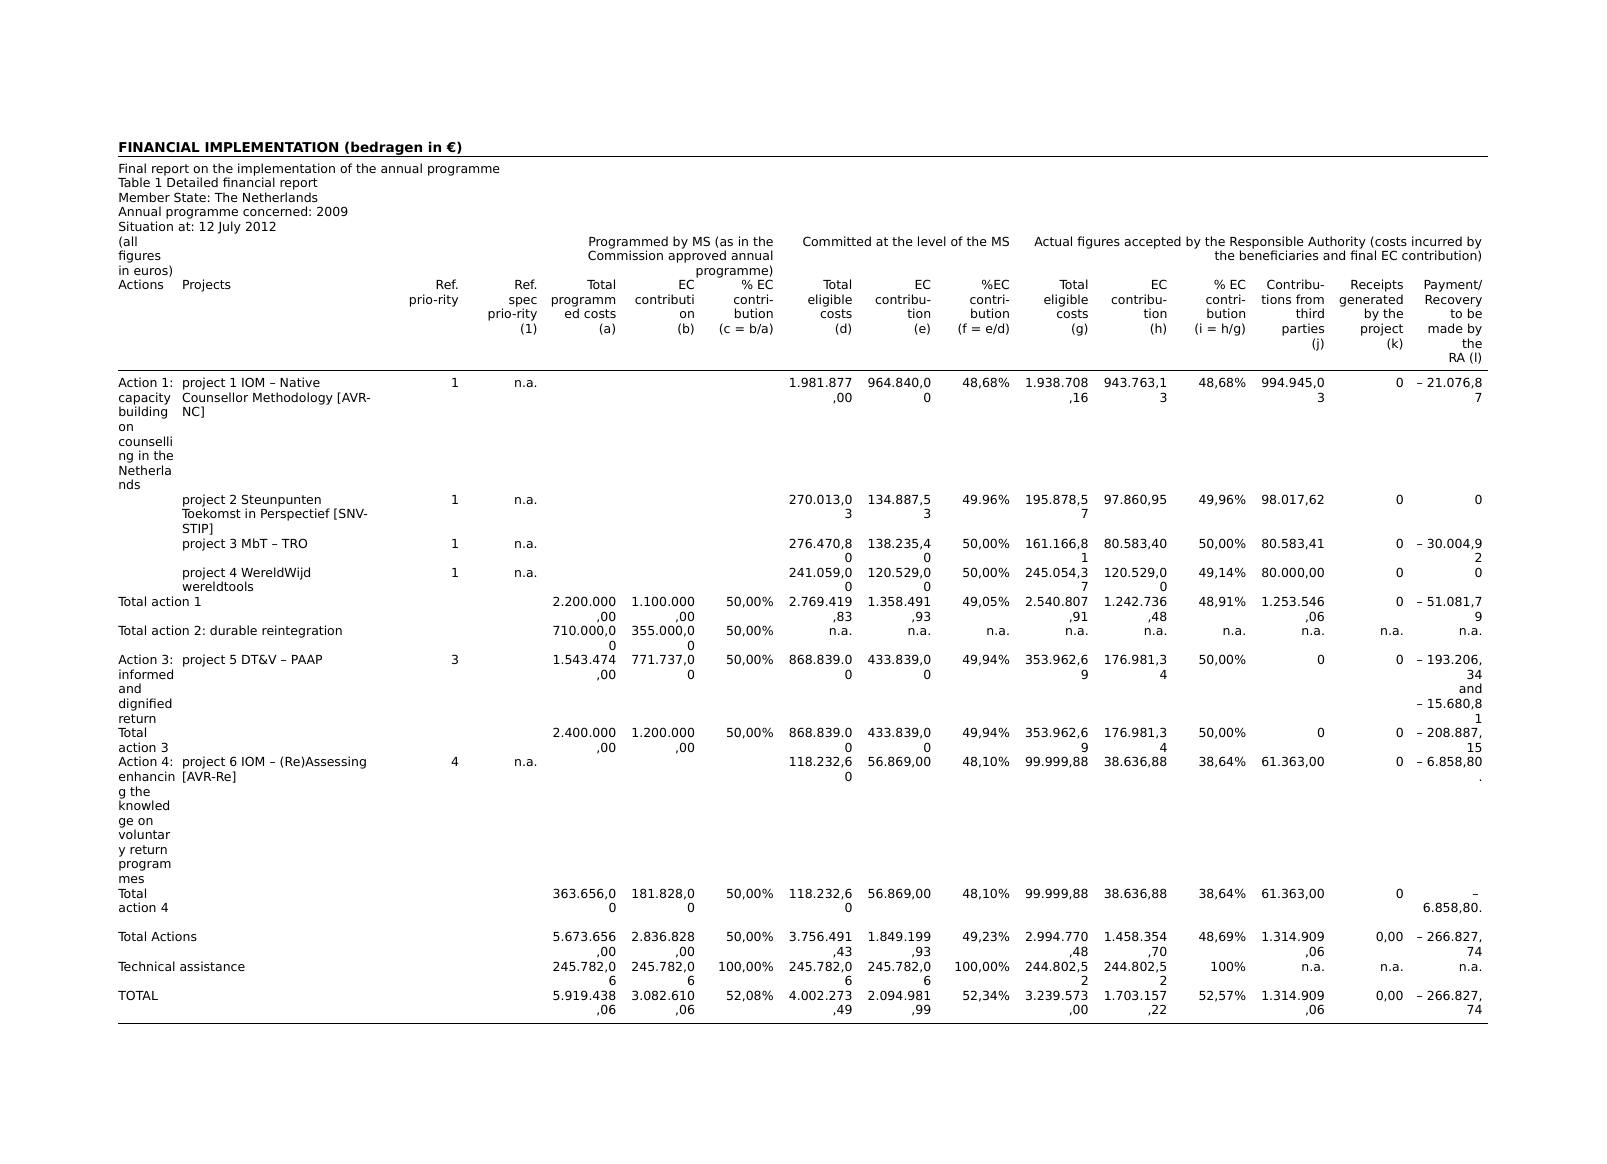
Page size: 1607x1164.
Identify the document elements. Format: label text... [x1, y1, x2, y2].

table_cell 3.756.491,43 [779, 930, 858, 959]
table_cell 1.543.474,00 [543, 653, 622, 726]
table_cell 0 [1331, 566, 1409, 595]
table_cell Ref. spec prio-rity (1) [465, 278, 543, 370]
table_cell 98.017,62 [1252, 493, 1331, 536]
table_cell 49,23% [937, 930, 1016, 959]
table_cell [386, 726, 464, 755]
table_cell 38.636,88 [1094, 886, 1173, 916]
table_cell [465, 886, 543, 916]
table_cell 1 [386, 493, 464, 536]
table_cell 80.583,40 [1094, 536, 1173, 566]
table_cell [386, 886, 464, 916]
table_cell 1.458.354,70 [1094, 930, 1173, 959]
table_cell 0,00 [1331, 930, 1409, 959]
table_cell n.a. [465, 536, 543, 566]
table_cell 0 [1409, 566, 1488, 595]
table_cell [118, 566, 176, 595]
table_cell 1.703.157,22 [1094, 989, 1173, 1022]
table_cell n.a. [465, 371, 543, 493]
table_cell 0 [1331, 886, 1409, 916]
table_cell 49,94% [937, 726, 1016, 755]
table_cell [779, 916, 858, 930]
table_cell 2.994.770,48 [1016, 930, 1094, 959]
table_cell 0 [1331, 493, 1409, 536]
table_cell 868.839.00 [779, 726, 858, 755]
table_cell [543, 755, 622, 886]
table_cell n.a. [1409, 959, 1488, 988]
table_cell 48,69% [1173, 930, 1252, 959]
table_cell 1.314.909,06 [1252, 930, 1331, 959]
table_cell [465, 916, 543, 930]
table_cell Ref. prio-rity [386, 278, 464, 370]
table_cell n.a. [465, 493, 543, 536]
table_cell [622, 916, 701, 930]
table_cell [543, 536, 622, 566]
table_cell 3.082.610,06 [622, 989, 701, 1022]
table_cell n.a. [1331, 624, 1409, 653]
table_cell Actual figures accepted by the Responsible Authority (costs incurred by the beneficiaries and final EC contribution) [1016, 234, 1488, 278]
table_cell 0 [1331, 726, 1409, 755]
table_cell [543, 566, 622, 595]
table_cell 49,14% [1173, 566, 1252, 595]
table_cell 0 [1331, 595, 1409, 624]
table_cell – 193.206,34 and – 15.680,81 [1409, 653, 1488, 726]
table_cell – 21.076,87 [1409, 371, 1488, 493]
table_cell 181.828,00 [622, 886, 701, 916]
table_cell 5.919.438,06 [543, 989, 622, 1022]
table_cell – 266.827,74 [1409, 989, 1488, 1022]
table_cell – 30.004,92 [1409, 536, 1488, 566]
table_cell 4.002.273,49 [779, 989, 858, 1022]
table_cell Member State: The Netherlands Annual programme concerned: 2009 Situation at: 12 July 2012 [118, 191, 1488, 234]
table_cell 994.945,03 [1252, 371, 1331, 493]
table_cell project 4 WereldWijd wereldtools [176, 566, 386, 595]
table_cell 0 [1252, 653, 1331, 726]
table_cell – 6.858,80. [1409, 755, 1488, 886]
table_cell [701, 916, 779, 930]
table_cell [622, 755, 701, 886]
table_cell 50,00% [1173, 536, 1252, 566]
table_cell 353.962,69 [1016, 726, 1094, 755]
table_cell 2.094.981,99 [858, 989, 937, 1022]
table_cell 80.000,00 [1252, 566, 1331, 595]
table_cell 50,00% [701, 726, 779, 755]
table_cell 48,91% [1173, 595, 1252, 624]
table_cell [465, 653, 543, 726]
table_cell – 6.858,80. [1409, 886, 1488, 916]
table_cell 1.314.909,06 [1252, 989, 1331, 1022]
table_cell 100% [1173, 959, 1252, 988]
table_cell n.a. [1252, 624, 1331, 653]
table_cell n.a. [465, 566, 543, 595]
table_cell 49.96% [937, 493, 1016, 536]
table_cell 1.200.000,00 [622, 726, 701, 755]
table_cell project 5 DT&V – PAAP [176, 653, 386, 726]
table_cell EC contribu-tion (h) [1094, 278, 1173, 370]
table_cell Total action 3 [118, 726, 176, 755]
table_cell 1.358.491,93 [858, 595, 937, 624]
table_cell EC contribu-tion (e) [858, 278, 937, 370]
table_cell n.a. [465, 755, 543, 886]
table_cell 270.013,03 [779, 493, 858, 536]
table_cell 176.981,34 [1094, 653, 1173, 726]
table_cell Total action 2: durable reintegration [118, 624, 543, 653]
table_cell [118, 536, 176, 566]
table_cell [701, 755, 779, 886]
table_cell 134.887,53 [858, 493, 937, 536]
table_cell 1 [386, 371, 464, 493]
table_cell 433.839,00 [858, 653, 937, 726]
table_cell 0 [1331, 755, 1409, 886]
table_cell 710.000,00 [543, 624, 622, 653]
table_cell 50,00% [701, 930, 779, 959]
table_cell Receipts generated by the project (k) [1331, 278, 1409, 370]
table_cell – 266.827,74 [1409, 930, 1488, 959]
table_cell Action 4: enhancing the knowledge on voluntary return programmes [118, 755, 176, 886]
table_cell 50,00% [701, 653, 779, 726]
table_cell 433.839,00 [858, 726, 937, 755]
table_cell 195.878,57 [1016, 493, 1094, 536]
table_cell 3.239.573,00 [1016, 989, 1094, 1022]
table_cell [701, 493, 779, 536]
table_cell 100,00% [701, 959, 779, 988]
table_cell 0 [1252, 726, 1331, 755]
table_cell – 51.081,79 [1409, 595, 1488, 624]
table_cell Contribu-tions from third parties (j) [1252, 278, 1331, 370]
table_cell n.a. [1252, 959, 1331, 988]
table_cell 50,00% [937, 566, 1016, 595]
table_cell n.a. [1173, 624, 1252, 653]
table_cell [118, 493, 176, 536]
table_cell 276.470,80 [779, 536, 858, 566]
table_cell Total eligible costs (g) [1016, 278, 1094, 370]
table_cell 38,64% [1173, 755, 1252, 886]
table_cell 50,00% [701, 595, 779, 624]
table_cell [118, 916, 176, 930]
table_cell 241.059,00 [779, 566, 858, 595]
table_cell project 6 IOM – (Re)Assessing [AVR-Re] [176, 755, 386, 886]
table_cell 38,64% [1173, 886, 1252, 916]
table_cell [937, 916, 1016, 930]
table_cell 245.054,37 [1016, 566, 1094, 595]
table_cell 244.802,52 [1094, 959, 1173, 988]
table_cell [543, 916, 622, 930]
table_cell [622, 536, 701, 566]
table_cell Total action 1 [118, 595, 543, 624]
table_cell 244.802,52 [1016, 959, 1094, 988]
table_cell 0 [1331, 371, 1409, 493]
table_cell Committed at the level of the MS [779, 234, 1016, 278]
table_cell Final report on the implementation of the annual programme Table 1 Detailed financial report [118, 157, 1488, 191]
table_cell [386, 916, 464, 930]
table_cell 50,00% [937, 536, 1016, 566]
table_cell 99.999,88 [1016, 886, 1094, 916]
table_cell Technical assistance [118, 959, 543, 988]
table_cell 2.769.419,83 [779, 595, 858, 624]
table_cell 118.232,60 [779, 886, 858, 916]
table_cell n.a. [1016, 624, 1094, 653]
table_cell 61.363,00 [1252, 755, 1331, 886]
table_cell 2.200.000,00 [543, 595, 622, 624]
table_cell n.a. [1094, 624, 1173, 653]
table_cell 56.869,00 [858, 886, 937, 916]
table_cell 943.763,13 [1094, 371, 1173, 493]
table_cell 0 [1331, 653, 1409, 726]
table_cell n.a. [1331, 959, 1409, 988]
table_cell 48,10% [937, 886, 1016, 916]
table_cell EC contribution (b) [622, 278, 701, 370]
table_cell [622, 371, 701, 493]
table_cell 0 [1409, 493, 1488, 536]
table_cell 50,00% [1173, 726, 1252, 755]
table_cell 176.981,34 [1094, 726, 1173, 755]
table_cell [543, 493, 622, 536]
table_cell 1 [386, 566, 464, 595]
table_cell % EC contri-bution (i = h/g) [1173, 278, 1252, 370]
table_cell [176, 234, 386, 278]
table_cell 138.235,40 [858, 536, 937, 566]
table_cell [465, 726, 543, 755]
table_cell 245.782,06 [779, 959, 858, 988]
table_cell 0 [1331, 536, 1409, 566]
table_cell 50,00% [701, 624, 779, 653]
table_cell 49,96% [1173, 493, 1252, 536]
table_cell 245.782,06 [543, 959, 622, 988]
table_cell project 3 MbT – TRO [176, 536, 386, 566]
table_cell 52,57% [1173, 989, 1252, 1022]
table_cell Actions [118, 278, 176, 370]
table_cell %EC contri-bution (f = e/d) [937, 278, 1016, 370]
table_cell 120.529,00 [1094, 566, 1173, 595]
table_cell [176, 886, 386, 916]
table_cell Programmed by MS (as in the Commission approved annual programme) [543, 234, 779, 278]
table_cell 49,05% [937, 595, 1016, 624]
table_cell [622, 493, 701, 536]
table_cell 2.400.000,00 [543, 726, 622, 755]
table_cell Total Actions [118, 930, 543, 959]
table_cell 52,34% [937, 989, 1016, 1022]
table_cell 353.962,69 [1016, 653, 1094, 726]
table_cell Action 1: capacity building on counselling in the Netherlands [118, 371, 176, 493]
table_cell 56.869,00 [858, 755, 937, 886]
table_cell n.a. [858, 624, 937, 653]
table_cell Total action 4 [118, 886, 176, 916]
table_cell 48,68% [1173, 371, 1252, 493]
table_header FINANCIAL IMPLEMENTATION (bedragen in €) [118, 140, 1488, 156]
table_cell [1094, 916, 1173, 930]
table_cell 120.529,00 [858, 566, 937, 595]
table_cell [1173, 916, 1252, 930]
table_cell Action 3: informed and dignified return [118, 653, 176, 726]
table_cell [386, 234, 464, 278]
table_cell [1252, 916, 1331, 930]
table_cell 1 [386, 536, 464, 566]
table_cell % EC contri-bution (c = b/a) [701, 278, 779, 370]
table_cell 363.656,00 [543, 886, 622, 916]
table_cell 80.583,41 [1252, 536, 1331, 566]
table_cell Total eligible costs (d) [779, 278, 858, 370]
table_cell 1.242.736,48 [1094, 595, 1173, 624]
table_cell 61.363,00 [1252, 886, 1331, 916]
table_cell 5.673.656,00 [543, 930, 622, 959]
table_cell 245.782,06 [858, 959, 937, 988]
table_cell Total programm ed costs (a) [543, 278, 622, 370]
table_cell 48,68% [937, 371, 1016, 493]
table_cell [1331, 916, 1409, 930]
table_cell Payment/ Recovery to be made by the RA (l) [1409, 278, 1488, 370]
table_cell 50,00% [1173, 653, 1252, 726]
table_cell 161.166,81 [1016, 536, 1094, 566]
table_cell 52,08% [701, 989, 779, 1022]
table_cell 38.636,88 [1094, 755, 1173, 886]
table_cell n.a. [1409, 624, 1488, 653]
table_cell [543, 371, 622, 493]
table_cell 97.860,95 [1094, 493, 1173, 536]
table_cell 48,10% [937, 755, 1016, 886]
table_cell [701, 536, 779, 566]
table_cell [465, 234, 543, 278]
table_cell 49,94% [937, 653, 1016, 726]
table_cell n.a. [779, 624, 858, 653]
table_cell – 208.887,15 [1409, 726, 1488, 755]
table_cell 964.840,00 [858, 371, 937, 493]
table_cell 1.253.546,06 [1252, 595, 1331, 624]
table_cell 4 [386, 755, 464, 886]
table_cell [1016, 916, 1094, 930]
table_cell [176, 916, 386, 930]
table_cell 100,00% [937, 959, 1016, 988]
table_cell (all figures in euros) [118, 234, 176, 278]
table_cell 2.540.807,91 [1016, 595, 1094, 624]
table_cell 3 [386, 653, 464, 726]
table_cell 355.000,00 [622, 624, 701, 653]
table_cell 99.999,88 [1016, 755, 1094, 886]
table_cell 245.782,06 [622, 959, 701, 988]
table_cell [701, 566, 779, 595]
table_cell 1.938.708,16 [1016, 371, 1094, 493]
table_cell [858, 916, 937, 930]
table_cell 0,00 [1331, 989, 1409, 1022]
table_cell [1409, 916, 1488, 930]
table_cell 2.836.828,00 [622, 930, 701, 959]
table_cell 1.100.000,00 [622, 595, 701, 624]
table_cell [176, 726, 386, 755]
table_cell [701, 371, 779, 493]
table_cell 771.737,00 [622, 653, 701, 726]
table_cell project 1 IOM – Native Counsellor Methodology [AVR-NC] [176, 371, 386, 493]
table_cell 1.981.877,00 [779, 371, 858, 493]
table_cell [622, 566, 701, 595]
table_cell Projects [176, 278, 386, 370]
table_cell 50,00% [701, 886, 779, 916]
table_cell 868.839.00 [779, 653, 858, 726]
table_cell TOTAL [118, 989, 543, 1022]
table_cell n.a. [937, 624, 1016, 653]
table_cell project 2 Steunpunten Toekomst in Perspectief [SNV-STIP] [176, 493, 386, 536]
table_cell 118.232,60 [779, 755, 858, 886]
table_cell 1.849.199,93 [858, 930, 937, 959]
